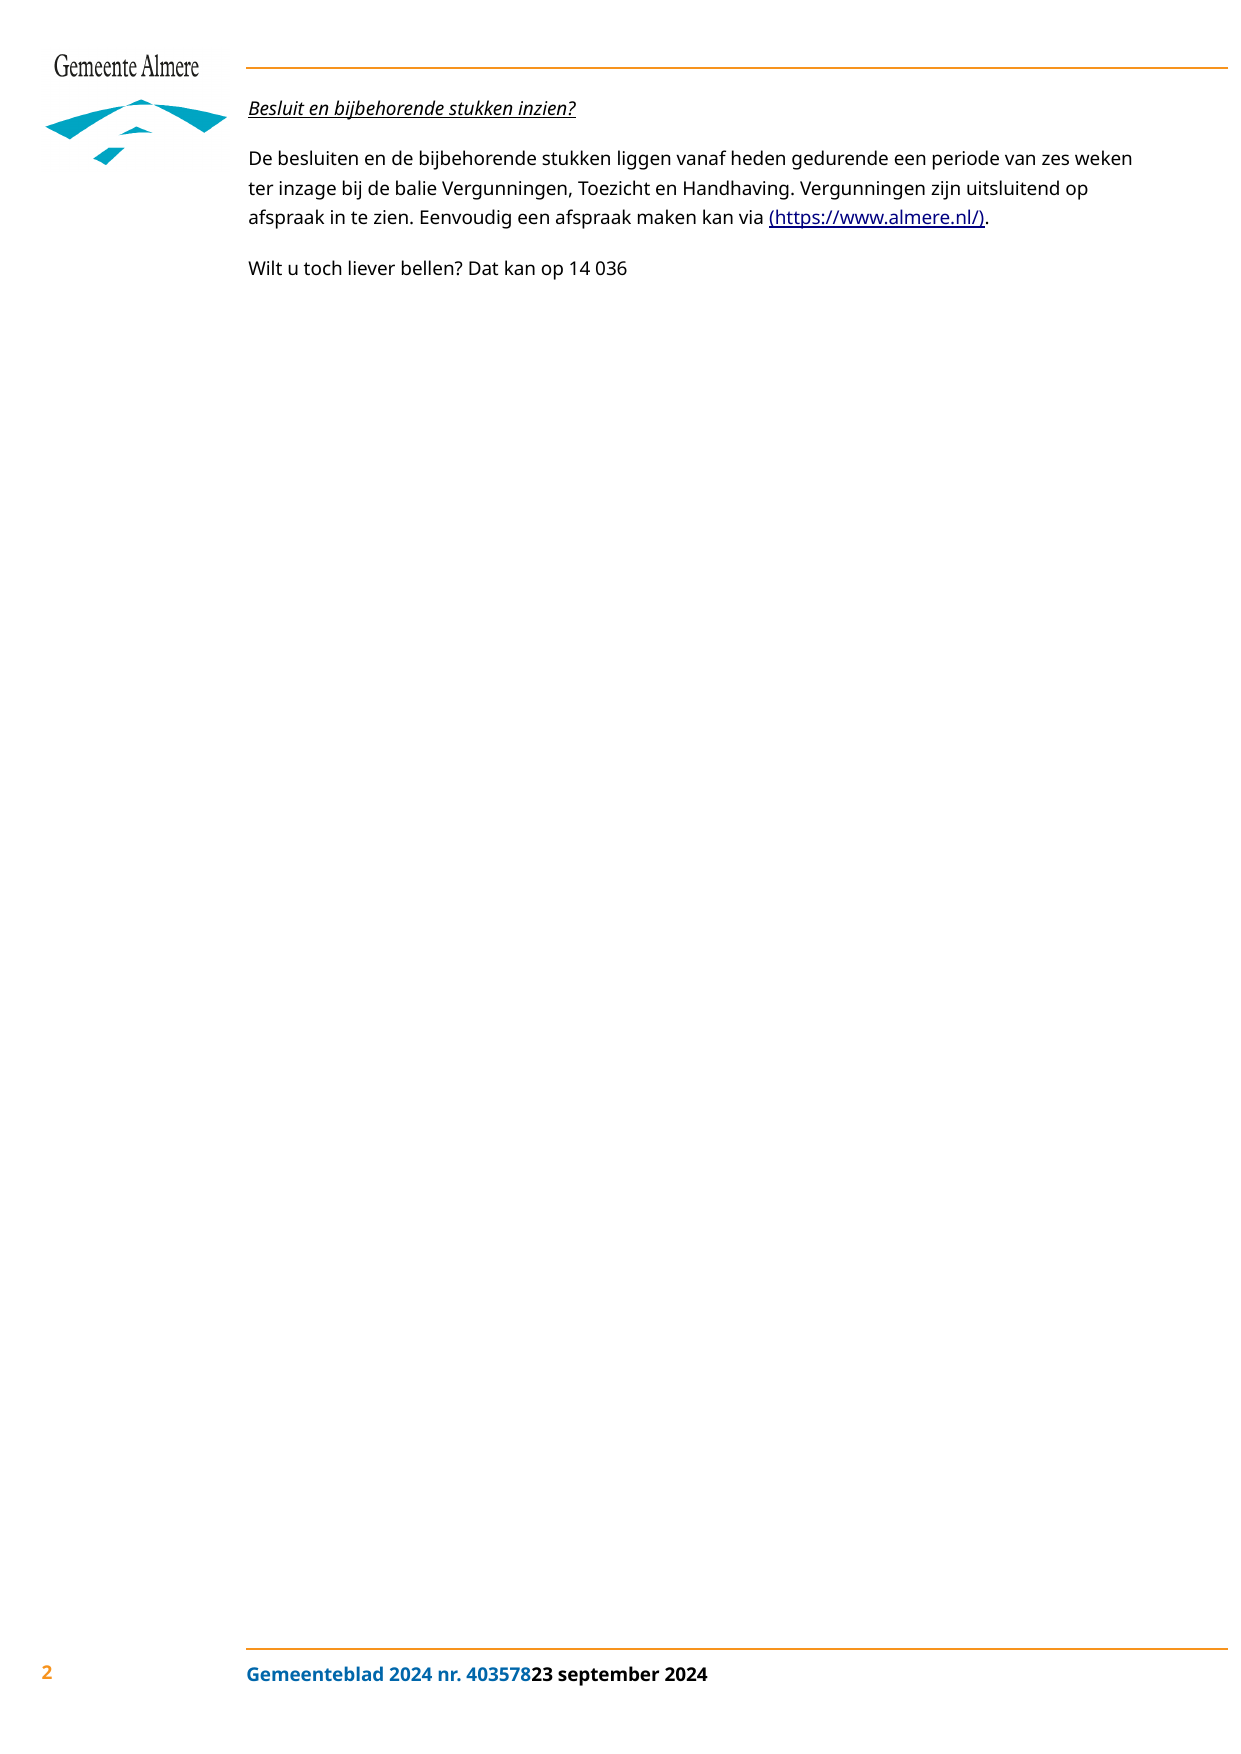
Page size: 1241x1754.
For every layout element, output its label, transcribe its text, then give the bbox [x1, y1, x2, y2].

text Wilt u toch liever bellen? Dat kan op 14 036 [248, 255, 1152, 281]
text Besluit en bijbehorende stukken inzien? [248, 95, 1152, 121]
text De besluiten en de bijbehorende stukken liggen vanaf heden gedurende een periode van zes weken ter inzage bij de balie Vergunningen, Toezicht en Handhaving. Vergunningen zijn uitsluitend op afspraak in te zien. Eenvoudig een afspraak maken kan via (https://www.almere.nl/). [248, 145, 1152, 230]
picture [41, 47, 231, 172]
